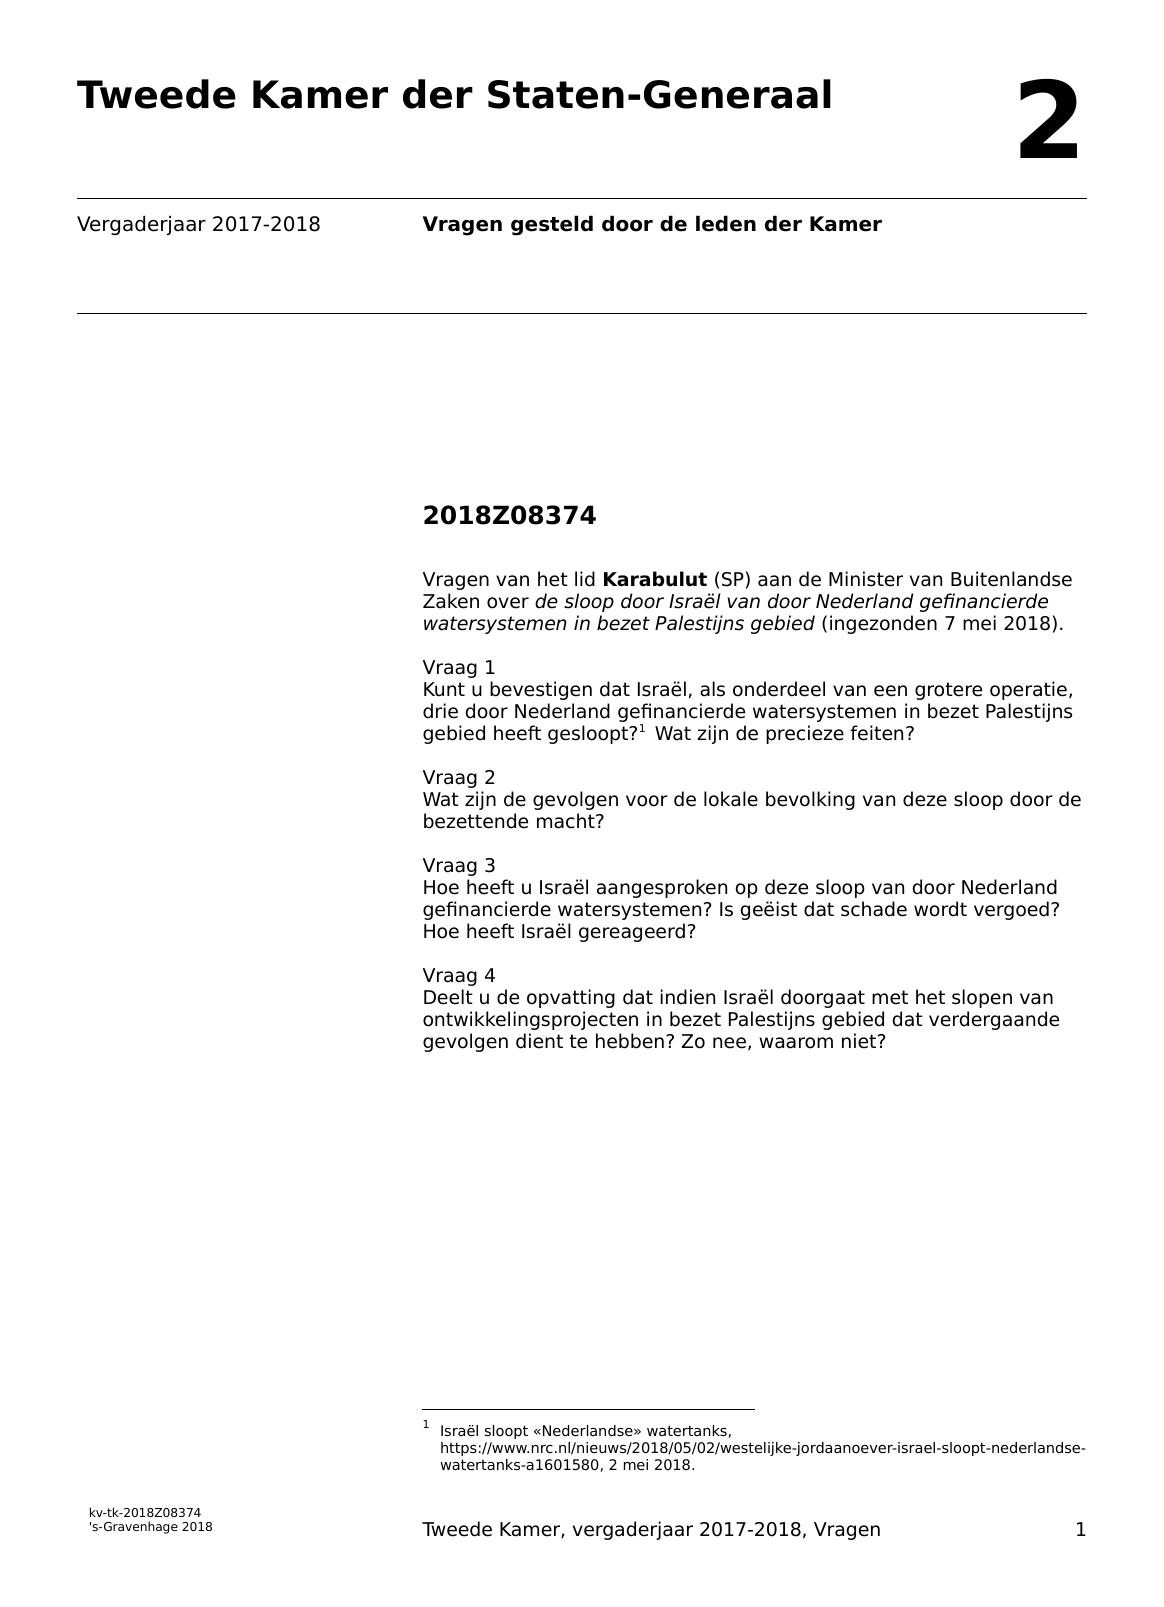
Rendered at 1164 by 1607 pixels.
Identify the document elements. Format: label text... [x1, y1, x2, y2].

text Kunt u bevestigen dat Israël, als onderdeel van een grotere operatie, drie door Nederland gefinancierde watersystemen in bezet Palestijns gebied heeft gesloopt? Wat zijn de precieze feiten? [422, 679, 1087, 745]
text Deelt u de opvatting dat indien Israël doorgaat met het slopen van ontwikkelingsprojecten in bezet Palestijns gebied dat verdergaande gevolgen dient te hebben? Zo nee, waarom niet? [422, 987, 1087, 1053]
text 2018Z08374 [422, 501, 1087, 531]
text Israël sloopt «Nederlandse» watertanks, https://www.nrc.nl/nieuws/2018/05/02/westelijke-jordaanoever-israel-sloopt-nederlandse-watertanks-a1601580, 2 mei 2018. [422, 1418, 1087, 1474]
text kv-tk-2018Z08374 [88, 1506, 323, 1520]
text Vraag 1 [422, 657, 1087, 679]
table_header 2 [886, 59, 1087, 198]
text 's-Gravenhage 2018 [88, 1520, 323, 1534]
text Hoe heeft u Israël aangesproken op deze sloop van door Nederland gefinancierde watersystemen? Is geëist dat schade wordt vergoed? Hoe heeft Israël gereageerd? [422, 877, 1087, 943]
table_header Tweede Kamer der Staten-Generaal [77, 59, 886, 198]
text Vragen van het lid Karabulut (SP) aan de Minister van Buitenlandse Zaken over de sloop door Israël van door Nederland gefinancierde watersystemen in bezet Palestijns gebied (ingezonden 7 mei 2018). [422, 569, 1087, 635]
text Vraag 4 [422, 965, 1087, 987]
text Vraag 3 [422, 855, 1087, 877]
text Wat zijn de gevolgen voor de lokale bevolking van deze sloop door de bezettende macht? [422, 789, 1087, 833]
table_cell Vragen gesteld door de leden der Kamer [422, 199, 1087, 313]
text Vraag 2 [422, 767, 1087, 789]
table_cell Vergaderjaar 2017-2018 [77, 199, 422, 313]
